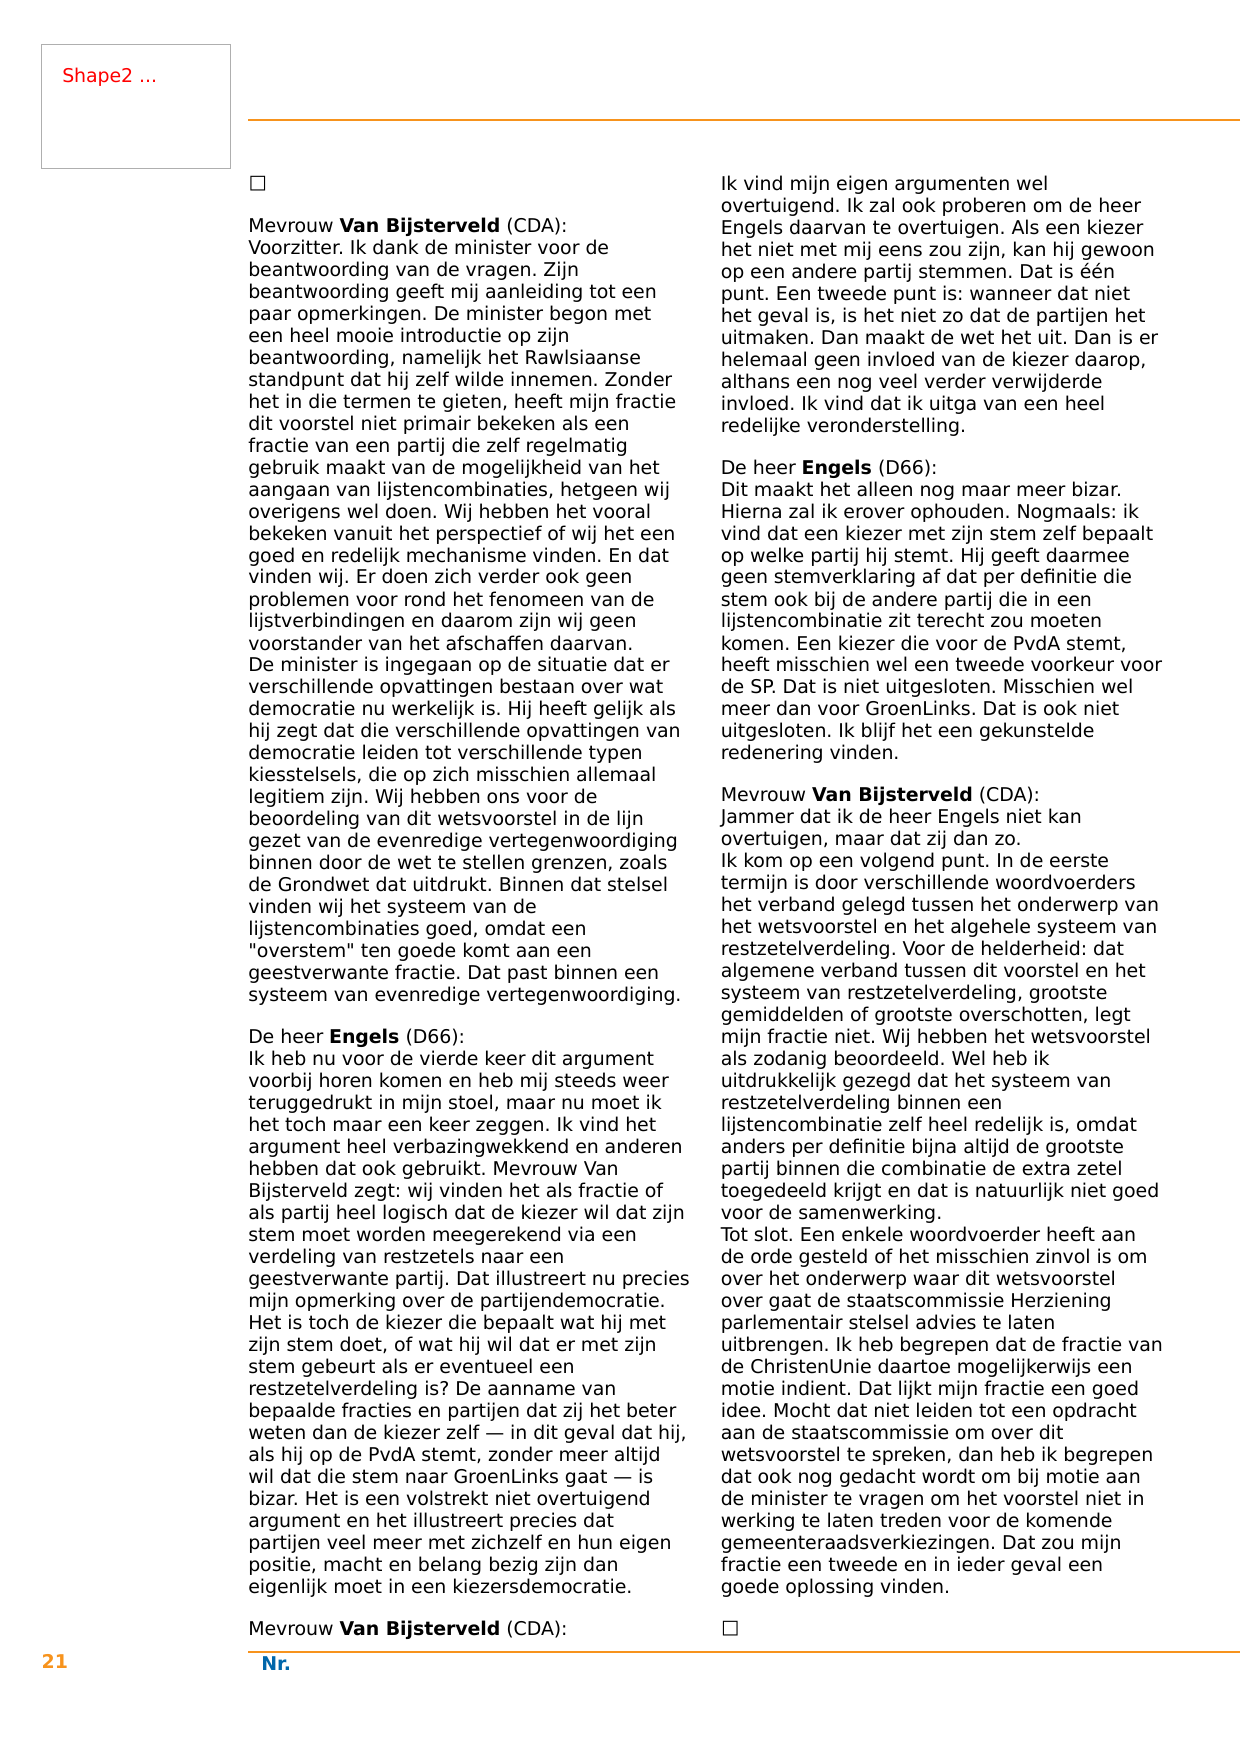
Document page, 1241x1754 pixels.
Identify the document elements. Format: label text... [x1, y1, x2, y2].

text Dit maakt het alleen nog maar meer bizar. Hierna zal ik erover ophouden. Nogmaals: ik vind dat een kiezer met zijn stem zelf bepaalt op welke partij hij stemt. Hij geeft daarmee geen stemverklaring af dat per definitie die stem ook bij de andere partij die in een lijstencombinatie zit terecht zou moeten komen. Een kiezer die voor de PvdA stemt, heeft misschien wel een tweede voorkeur voor de SP. Dat is niet uitgesloten. Misschien wel meer dan voor GroenLinks. Dat is ook niet uitgesloten. Ik blijf het een gekunstelde redenering vinden. [721, 478, 1163, 764]
text Voorzitter. Ik dank de minister voor de beantwoording van de vragen. Zijn beantwoording geeft mij aanleiding tot een paar opmerkingen. De minister begon met een heel mooie introductie op zijn beantwoording, namelijk het Rawlsiaanse standpunt dat hij zelf wilde innemen. Zonder het in die termen te gieten, heeft mijn fractie dit voorstel niet primair bekeken als een fractie van een partij die zelf regelmatig gebruik maakt van de mogelijkheid van het aangaan van lijstencombinaties, hetgeen wij overigens wel doen. Wij hebben het vooral bekeken vanuit het perspectief of wij het een goed en redelijk mechanisme vinden. En dat vinden wij. Er doen zich verder ook geen problemen voor rond het fenomeen van de lijstverbindingen en daarom zijn wij geen voorstander van het afschaffen daarvan. [248, 237, 691, 654]
text Ik heb nu voor de vierde keer dit argument voorbij horen komen en heb mij steeds weer teruggedrukt in mijn stoel, maar nu moet ik het toch maar een keer zeggen. Ik vind het argument heel verbazingwekkend en anderen hebben dat ook gebruikt. Mevrouw Van Bijsterveld zegt: wij vinden het als fractie of als partij heel logisch dat de kiezer wil dat zijn stem moet worden meegerekend via een verdeling van restzetels naar een geestverwante partij. Dat illustreert nu precies mijn opmerking over de partijendemocratie. Het is toch de kiezer die bepaalt wat hij met zijn stem doet, of wat hij wil dat er met zijn stem gebeurt als er eventueel een restzetelverdeling is? De aanname van bepaalde fracties en partijen dat zij het beter weten dan de kiezer zelf — in dit geval dat hij, als hij op de PvdA stemt, zonder meer altijd wil dat die stem naar GroenLinks gaat — is bizar. Het is een volstrekt niet overtuigend argument en het illustreert precies dat partijen veel meer met zichzelf en hun eigen positie, macht en belang bezig zijn dan eigenlijk moet in een kiezersdemocratie. [248, 1048, 691, 1597]
text ⬜ [248, 173, 691, 195]
text De heer Engels (D66): [721, 457, 1163, 478]
text Jammer dat ik de heer Engels niet kan overtuigen, maar dat zij dan zo. [721, 806, 1163, 850]
text Mevrouw Van Bijsterveld (CDA): [248, 215, 691, 237]
text ⬜ [721, 1617, 1163, 1639]
text Mevrouw Van Bijsterveld (CDA): [248, 1617, 691, 1639]
text De heer Engels (D66): [248, 1026, 691, 1048]
text De minister is ingegaan op de situatie dat er verschillende opvattingen bestaan over wat democratie nu werkelijk is. Hij heeft gelijk als hij zegt dat die verschillende opvattingen van democratie leiden tot verschillende typen kiesstelsels, die op zich misschien allemaal legitiem zijn. Wij hebben ons voor de beoordeling van dit wetsvoorstel in de lijn gezet van de evenredige vertegenwoordiging binnen door de wet te stellen grenzen, zoals de Grondwet dat uitdrukt. Binnen dat stelsel vinden wij het systeem van de lijstencombinaties goed, omdat een "overstem" ten goede komt aan een geestverwante fractie. Dat past binnen een systeem van evenredige vertegenwoordiging. [248, 654, 691, 1006]
text Mevrouw Van Bijsterveld (CDA): [721, 784, 1163, 806]
text Ik vind mijn eigen argumenten wel overtuigend. Ik zal ook proberen om de heer Engels daarvan te overtuigen. Als een kiezer het niet met mij eens zou zijn, kan hij gewoon op een andere partij stemmen. Dat is één punt. Een tweede punt is: wanneer dat niet het geval is, is het niet zo dat de partijen het uitmaken. Dan maakt de wet het uit. Dan is er helemaal geen invloed van de kiezer daarop, althans een nog veel verder verwijderde invloed. Ik vind dat ik uitga van een heel redelijke veronderstelling. [721, 173, 1163, 437]
text Ik kom op een volgend punt. In de eerste termijn is door verschillende woordvoerders het verband gelegd tussen het onderwerp van het wetsvoorstel en het algehele systeem van restzetelverdeling. Voor de helderheid: dat algemene verband tussen dit voorstel en het systeem van restzetelverdeling, grootste gemiddelden of grootste overschotten, legt mijn fractie niet. Wij hebben het wetsvoorstel als zodanig beoordeeld. Wel heb ik uitdrukkelijk gezegd dat het systeem van restzetelverdeling binnen een lijstencombinatie zelf heel redelijk is, omdat anders per definitie bijna altijd de grootste partij binnen die combinatie de extra zetel toegedeeld krijgt en dat is natuurlijk niet goed voor de samenwerking. [721, 850, 1163, 1224]
text Tot slot. Een enkele woordvoerder heeft aan de orde gesteld of het misschien zinvol is om over het onderwerp waar dit wetsvoorstel over gaat de staatscommissie Herziening parlementair stelsel advies te laten uitbrengen. Ik heb begrepen dat de fractie van de ChristenUnie daartoe mogelijkerwijs een motie indient. Dat lijkt mijn fractie een goed idee. Mocht dat niet leiden tot een opdracht aan de staatscommissie om over dit wetsvoorstel te spreken, dan heb ik begrepen dat ook nog gedacht wordt om bij motie aan de minister te vragen om het voorstel niet in werking te laten treden voor de komende gemeenteraadsverkiezingen. Dat zou mijn fractie een tweede en in ieder geval een goede oplossing vinden. [721, 1224, 1163, 1597]
